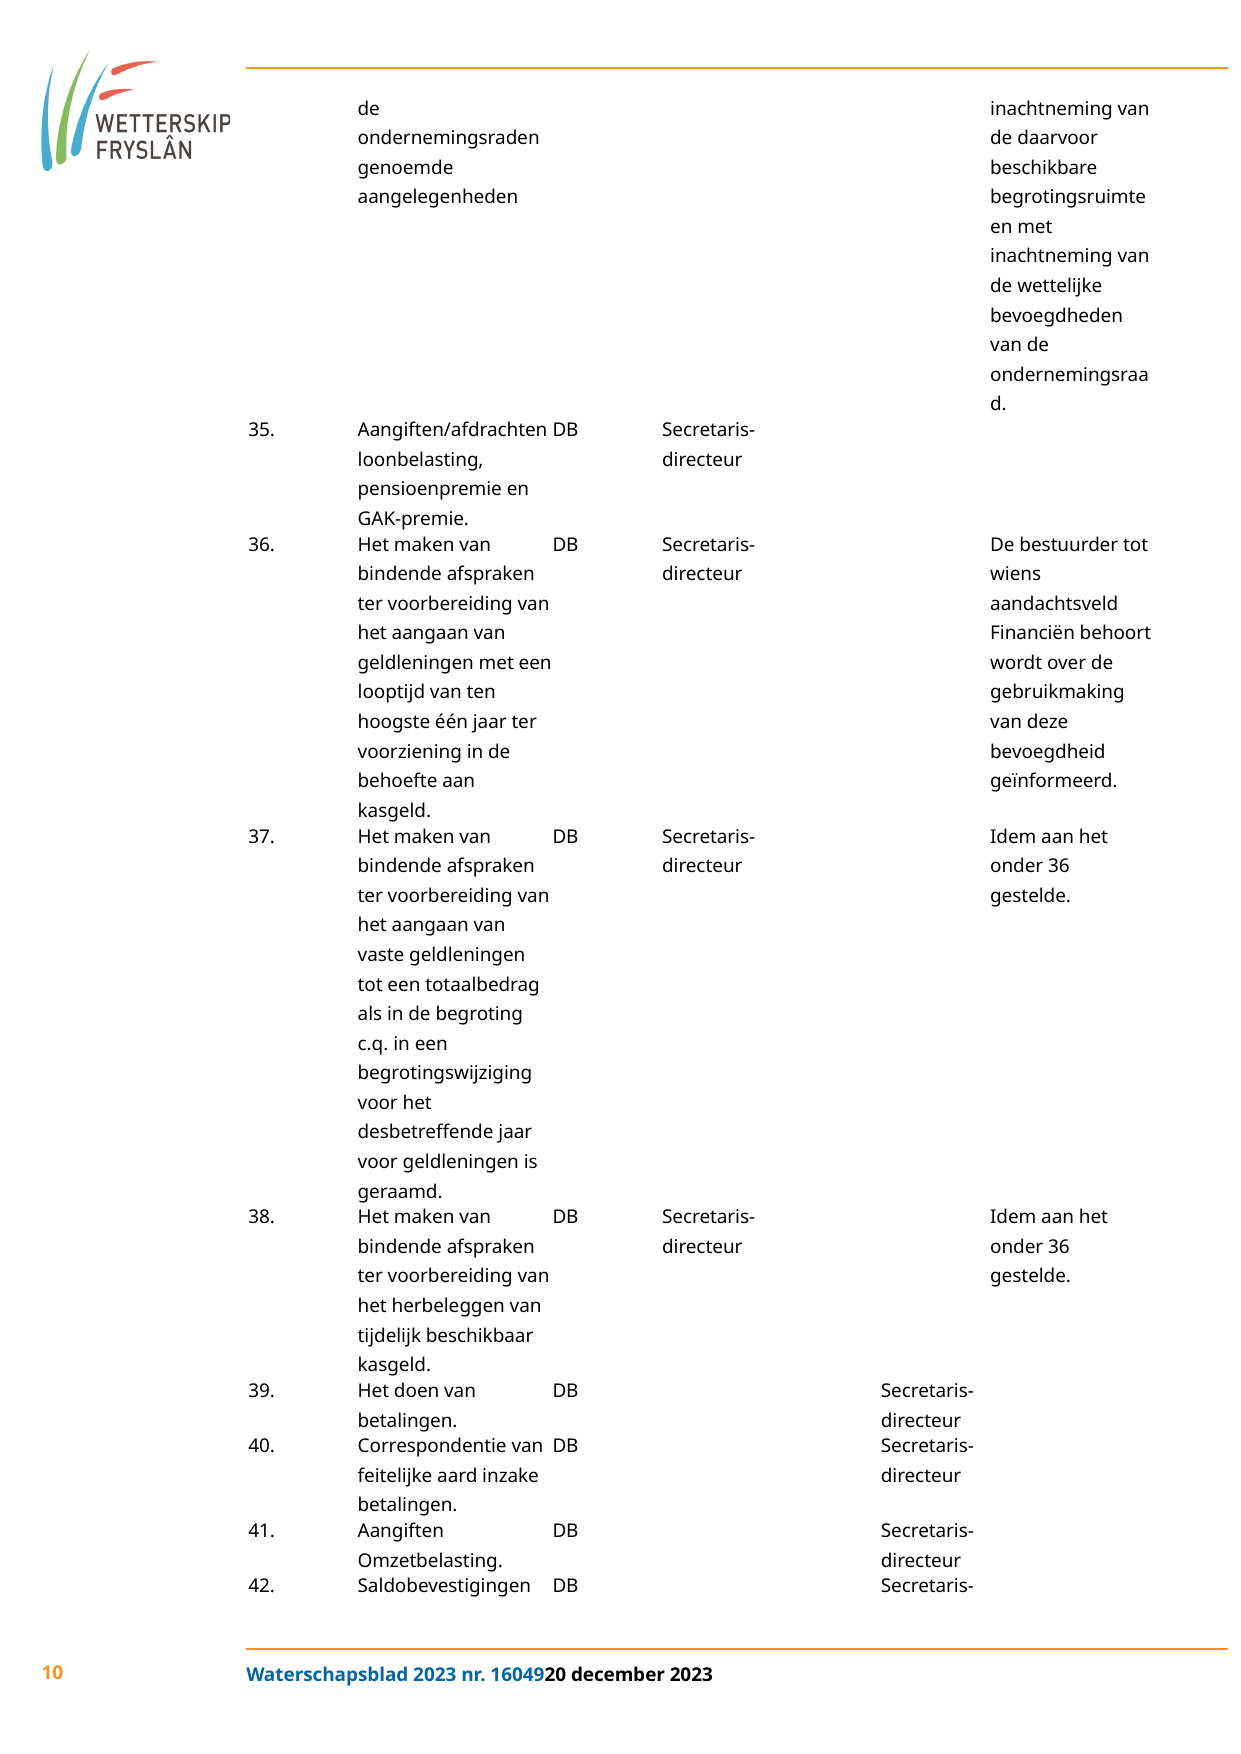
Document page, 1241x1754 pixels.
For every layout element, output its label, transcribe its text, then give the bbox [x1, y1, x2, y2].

table_cell 36. [248, 531, 357, 823]
table_cell De bestuurder tot wiens aandachtsveld Financiën behoort wordt over de gebruikmaking van deze bevoegdheid geïnformeerd. [990, 531, 1152, 823]
table_cell Idem aan het onder 36 gestelde. [990, 823, 1152, 1203]
table_cell 41. [248, 1518, 357, 1573]
table_cell [881, 823, 990, 1203]
table_cell Het maken van bindende afspraken ter voorbereiding van het aangaan van geldleningen met een looptijd van ten hoogste één jaar ter voorziening in de behoefte aan kasgeld. [358, 531, 552, 823]
table_cell [662, 1377, 771, 1432]
table_cell [881, 1204, 990, 1377]
table_cell Secretaris-directeur [881, 1377, 990, 1432]
table_cell Secretaris-directeur [662, 823, 771, 1203]
table_cell Aangiften/afdrachten loonbelasting, pensioenpremie en GAK-premie. [358, 416, 552, 531]
table_cell [552, 95, 662, 416]
table_cell [771, 1433, 881, 1517]
table_cell [771, 1518, 881, 1573]
picture [41, 47, 231, 172]
table_cell [771, 823, 881, 1203]
table_cell [771, 1573, 881, 1598]
table_cell Secretaris-directeur [881, 1518, 990, 1573]
table_cell DB [552, 1204, 662, 1377]
table_cell DB [552, 416, 662, 531]
table_cell [881, 95, 990, 416]
table_cell 39. [248, 1377, 357, 1432]
table_cell DB [552, 1518, 662, 1573]
table_cell [662, 1573, 771, 1598]
table_cell [990, 1518, 1152, 1573]
table_cell DB [552, 823, 662, 1203]
table_cell [771, 531, 881, 823]
table_cell de ondernemingsraden genoemde aangelegenheden [358, 95, 552, 416]
table_cell [771, 95, 881, 416]
table_cell DB [552, 531, 662, 823]
table_cell [881, 531, 990, 823]
table_cell Secretaris-directeur [662, 416, 771, 531]
table_cell inachtneming van de daarvoor beschikbare begrotingsruimte en met inachtneming van de wettelijke bevoegdheden van de ondernemingsraad. [990, 95, 1152, 416]
table_cell DB [552, 1377, 662, 1432]
table_cell Het maken van bindende afspraken ter voorbereiding van het herbeleggen van tijdelijk beschikbaar kasgeld. [358, 1204, 552, 1377]
table_cell [662, 1518, 771, 1573]
table_cell 40. [248, 1433, 357, 1517]
table_cell [990, 1377, 1152, 1432]
table_cell Correspondentie van feitelijke aard inzake betalingen. [358, 1433, 552, 1517]
table_cell Aangiften Omzetbelasting. [358, 1518, 552, 1573]
table_cell 35. [248, 416, 357, 531]
table_cell 42. [248, 1573, 357, 1598]
table_cell DB [552, 1433, 662, 1517]
table_cell [248, 95, 357, 416]
table_cell Secretaris- [881, 1573, 990, 1598]
table_cell Het doen van betalingen. [358, 1377, 552, 1432]
table_cell Idem aan het onder 36 gestelde. [990, 1204, 1152, 1377]
table_cell Secretaris-directeur [881, 1433, 990, 1517]
table_cell [990, 416, 1152, 531]
table_cell [771, 416, 881, 531]
table_cell [990, 1433, 1152, 1517]
table_cell Saldobevestigingen [358, 1573, 552, 1598]
table_cell [662, 95, 771, 416]
table_cell Secretaris-directeur [662, 1204, 771, 1377]
table_cell [990, 1573, 1152, 1598]
table_cell Secretaris-directeur [662, 531, 771, 823]
table_cell [771, 1377, 881, 1432]
table_cell [881, 416, 990, 531]
table_cell [771, 1204, 881, 1377]
table_cell Het maken van bindende afspraken ter voorbereiding van het aangaan van vaste geldleningen tot een totaalbedrag als in de begroting c.q. in een begrotingswijziging voor het desbetreffende jaar voor geldleningen is geraamd. [358, 823, 552, 1203]
table_cell [662, 1433, 771, 1517]
table_cell 37. [248, 823, 357, 1203]
table_cell 38. [248, 1204, 357, 1377]
table_cell DB [552, 1573, 662, 1598]
